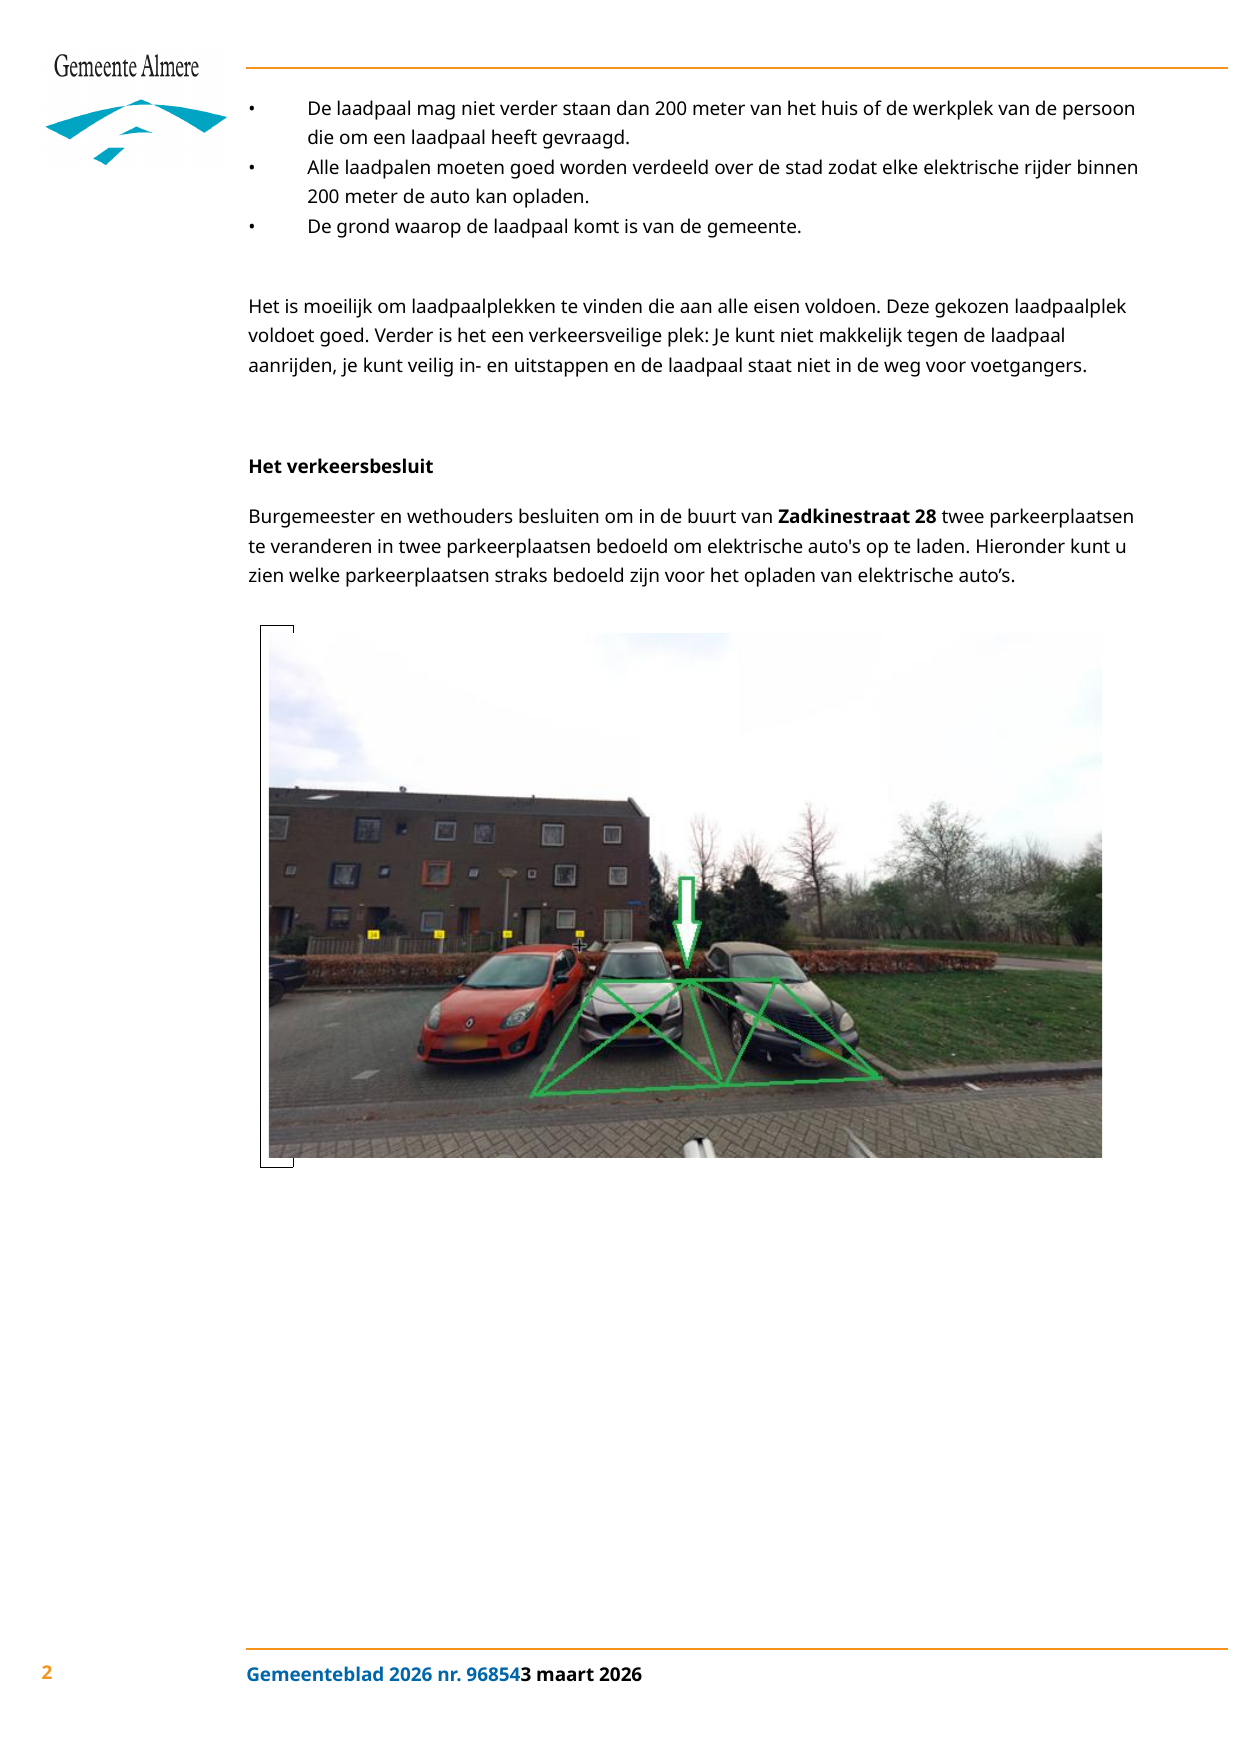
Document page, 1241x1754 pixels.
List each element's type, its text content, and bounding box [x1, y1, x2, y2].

picture [41, 47, 231, 172]
text Burgemeester en wethouders besluiten om in de buurt van Zadkinestraat 28 twee parkeerplaatsen te veranderen in twee parkeerplaatsen bedoeld om elektrische auto's op te laden. Hieronder kunt u zien welke parkeerplaatsen straks bedoeld zijn voor het opladen van elektrische auto’s. [248, 503, 1152, 588]
list De laadpaal mag niet verder staan dan 200 meter van het huis of de werkplek van de persoon die om een laadpaal heeft gevraagd. [248, 95, 1152, 150]
text Het verkeersbesluit [248, 453, 1152, 479]
text Het is moeilijk om laadpaalplekken te vinden die aan alle eisen voldoen. Deze gekozen laadpaalplek voldoet goed. Verder is het een verkeersveilige plek: Je kunt niet makkelijk tegen de laadpaal aanrijden, je kunt veilig in- en uitstappen en de laadpaal staat niet in de weg voor voetgangers. [248, 293, 1152, 378]
picture [268, 633, 1103, 1158]
list Alle laadpalen moeten goed worden verdeeld over de stad zodat elke elektrische rijder binnen 200 meter de auto kan opladen. [248, 154, 1152, 209]
list De grond waarop de laadpaal komt is van de gemeente. [248, 213, 1152, 239]
